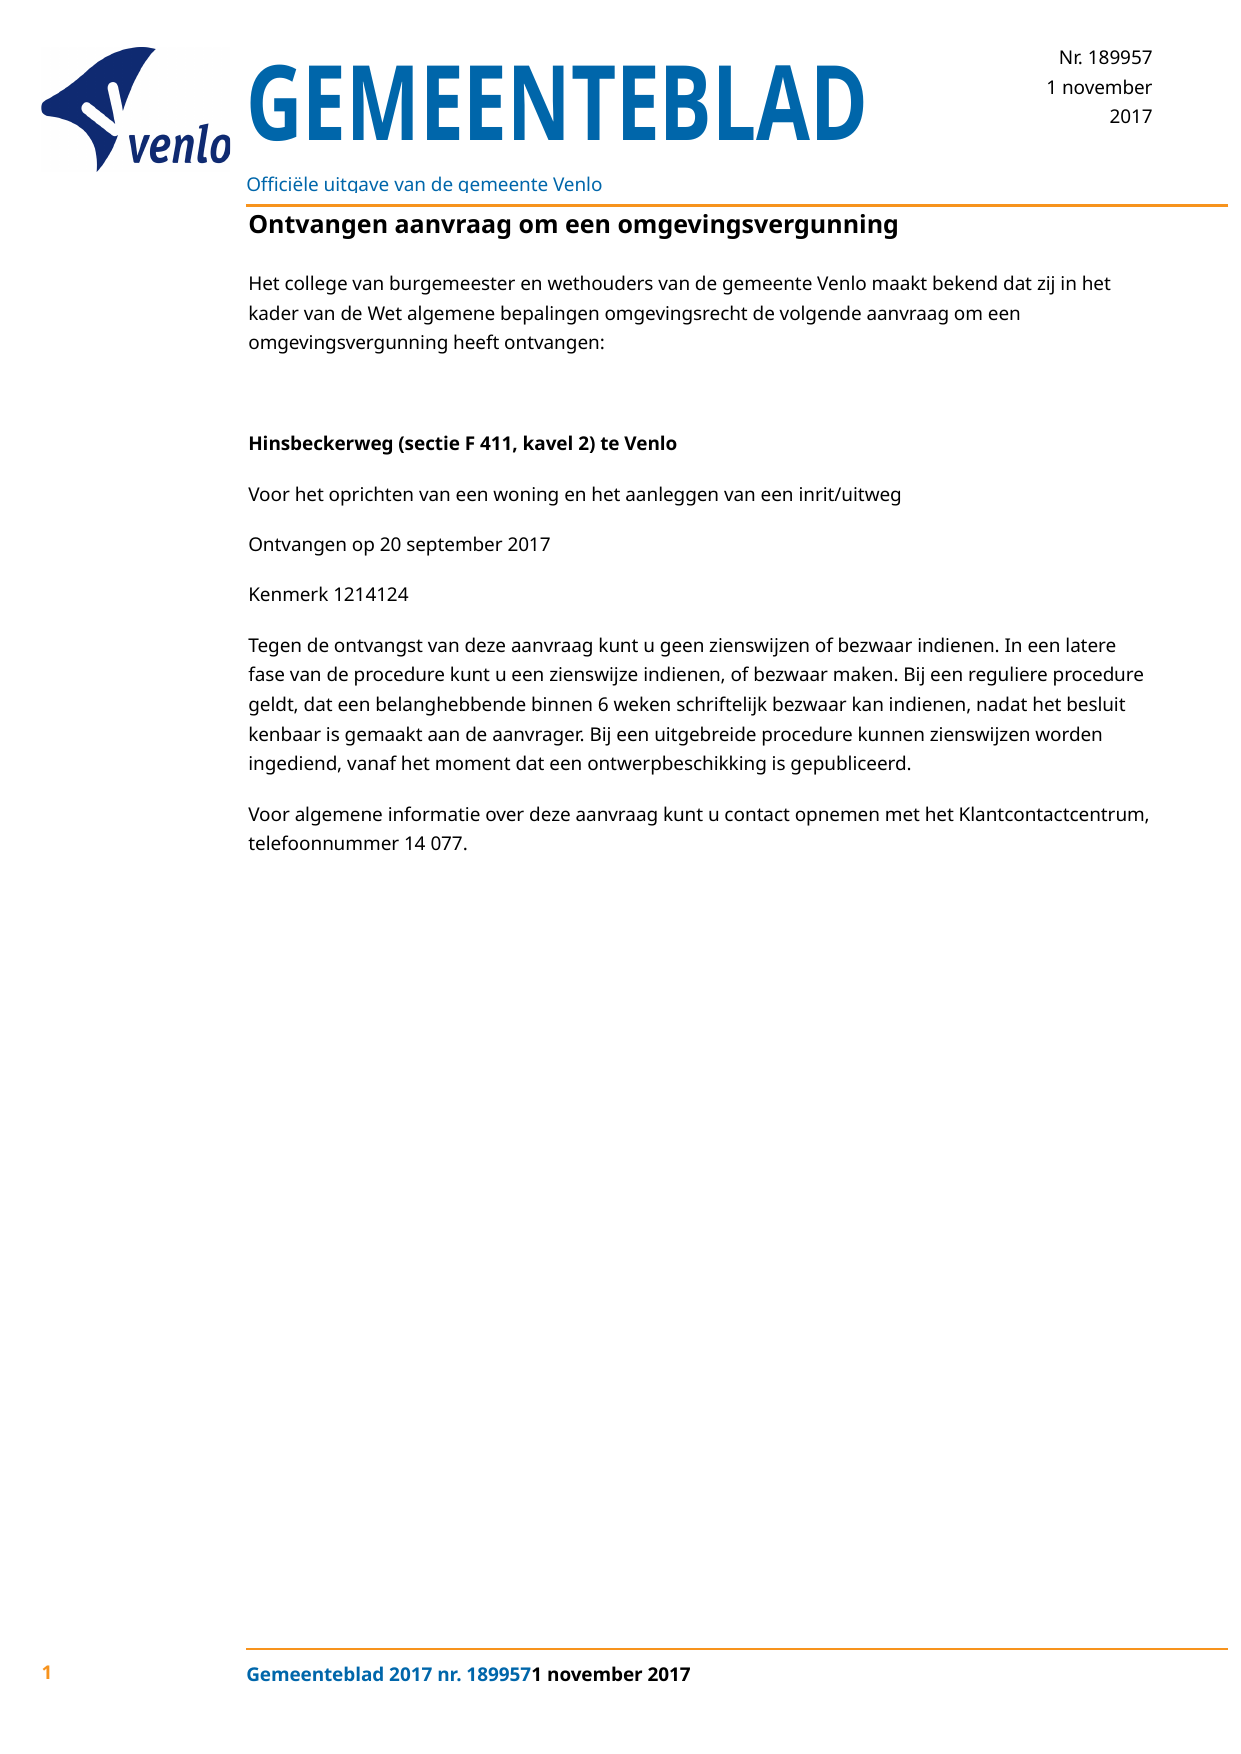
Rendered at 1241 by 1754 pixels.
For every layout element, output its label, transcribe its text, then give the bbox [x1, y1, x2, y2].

text Voor algemene informatie over deze aanvraag kunt u contact opnemen met het Klantcontactcentrum, telefoonnummer 14 077. [248, 801, 1152, 856]
picture [41, 47, 231, 172]
text Ontvangen op 20 september 2017 [248, 531, 1152, 557]
text Ontvangen aanvraag om een omgevingsvergunning [248, 207, 1152, 241]
text Het college van burgemeester en wethouders van de gemeente Venlo maakt bekend dat zij in het kader van de Wet algemene bepalingen omgevingsrecht de volgende aanvraag om een omgevingsvergunning heeft ontvangen: [248, 270, 1152, 355]
text Hinsbeckerweg (sectie F 411, kavel 2) te Venlo [248, 430, 1152, 456]
text Tegen de ontvangst van deze aanvraag kunt u geen zienswijzen of bezwaar indienen. In een latere fase van de procedure kunt u een zienswijze indienen, of bezwaar maken. Bij een reguliere procedure geldt, dat een belanghebbende binnen 6 weken schriftelijk bezwaar kan indienen, nadat het besluit kenbaar is gemaakt aan de aanvrager. Bij een uitgebreide procedure kunnen zienswijzen worden ingediend, vanaf het moment dat een ontwerpbeschikking is gepubliceerd. [248, 632, 1152, 776]
text Voor het oprichten van een woning en het aanleggen van een inrit/uitweg [248, 481, 1152, 506]
text Kenmerk 1214124 [248, 582, 1152, 607]
